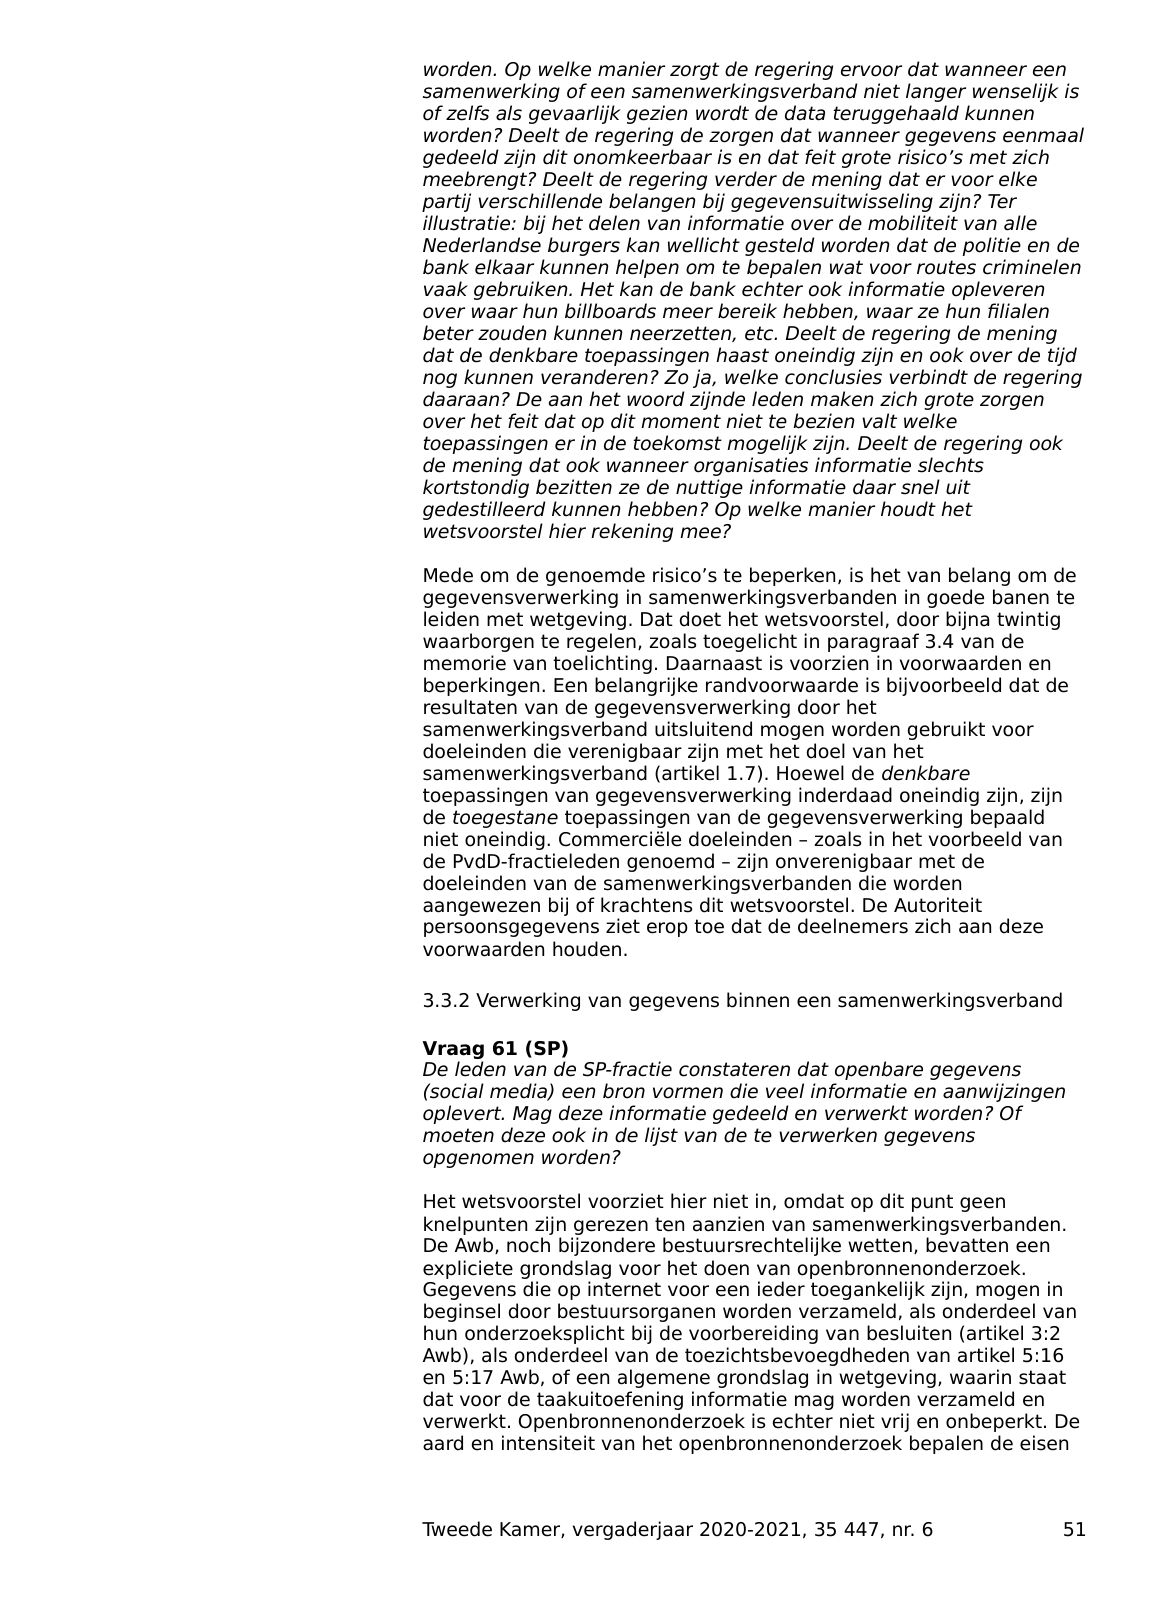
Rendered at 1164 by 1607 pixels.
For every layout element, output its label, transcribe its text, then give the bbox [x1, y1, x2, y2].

text Mede om de genoemde risico’s te beperken, is het van belang om de gegevensverwerking in samenwerkingsverbanden in goede banen te leiden met wetgeving. Dat doet het wetsvoorstel, door bijna twintig waarborgen te regelen, zoals toegelicht in paragraaf 3.4 van de memorie van toelichting. Daarnaast is voorzien in voorwaarden en beperkingen. Een belangrijke randvoorwaarde is bijvoorbeeld dat de resultaten van de gegevensverwerking door het samenwerkingsverband uitsluitend mogen worden gebruikt voor doeleinden die verenigbaar zijn met het doel van het samenwerkingsverband (artikel 1.7). Hoewel de denkbare toepassingen van gegevensverwerking inderdaad oneindig zijn, zijn de toegestane toepassingen van de gegevensverwerking bepaald niet oneindig. Commerciële doeleinden – zoals in het voorbeeld van de PvdD-fractieleden genoemd – zijn onverenigbaar met de doeleinden van de samenwerkingsverbanden die worden aangewezen bij of krachtens dit wetsvoorstel. De Autoriteit persoonsgegevens ziet erop toe dat de deelnemers zich aan deze voorwaarden houden. [422, 565, 1087, 960]
text Het wetsvoorstel voorziet hier niet in, omdat op dit punt geen knelpunten zijn gerezen ten aanzien van samenwerkingsverbanden. De Awb, noch bijzondere bestuursrechtelijke wetten, bevatten een expliciete grondslag voor het doen van openbronnenonderzoek. [422, 1191, 1087, 1279]
text Gegevens die op internet voor een ieder toegankelijk zijn, mogen in beginsel door bestuursorganen worden verzameld, als onderdeel van hun onderzoeksplicht bij de voorbereiding van besluiten (artikel 3:2 Awb), als onderdeel van de toezichtsbevoegdheden van artikel 5:16 en 5:17 Awb, of een algemene grondslag in wetgeving, waarin staat dat voor de taakuitoefening informatie mag worden verzameld en verwerkt. Openbronnenonderzoek is echter niet vrij en onbeperkt. De aard en intensiteit van het openbronnenonderzoek bepalen de eisen [422, 1279, 1087, 1455]
text De leden van de SP-fractie constateren dat openbare gegevens (social media) een bron vormen die veel informatie en aanwijzingen oplevert. Mag deze informatie gedeeld en verwerkt worden? Of moeten deze ook in de lijst van de te verwerken gegevens opgenomen worden? [422, 1059, 1087, 1169]
text worden. Op welke manier zorgt de regering ervoor dat wanneer een samenwerking of een samenwerkingsverband niet langer wenselijk is of zelfs als gevaarlijk gezien wordt de data teruggehaald kunnen worden? Deelt de regering de zorgen dat wanneer gegevens eenmaal gedeeld zijn dit onomkeerbaar is en dat feit grote risico’s met zich meebrengt? Deelt de regering verder de mening dat er voor elke partij verschillende belangen bij gegevensuitwisseling zijn? Ter illustratie: bij het delen van informatie over de mobiliteit van alle Nederlandse burgers kan wellicht gesteld worden dat de politie en de bank elkaar kunnen helpen om te bepalen wat voor routes criminelen vaak gebruiken. Het kan de bank echter ook informatie opleveren over waar hun billboards meer bereik hebben, waar ze hun filialen beter zouden kunnen neerzetten, etc. Deelt de regering de mening dat de denkbare toepassingen haast oneindig zijn en ook over de tijd nog kunnen veranderen? Zo ja, welke conclusies verbindt de regering daaraan? De aan het woord zijnde leden maken zich grote zorgen over het feit dat op dit moment niet te bezien valt welke toepassingen er in de toekomst mogelijk zijn. Deelt de regering ook de mening dat ook wanneer organisaties informatie slechts kortstondig bezitten ze de nuttige informatie daar snel uit gedestilleerd kunnen hebben? Op welke manier houdt het wetsvoorstel hier rekening mee? [422, 59, 1087, 543]
subtitle 3.3.2 Verwerking van gegevens binnen een samenwerkingsverband [422, 990, 1087, 1012]
text Vraag 61 (SP) [422, 1037, 1087, 1059]
